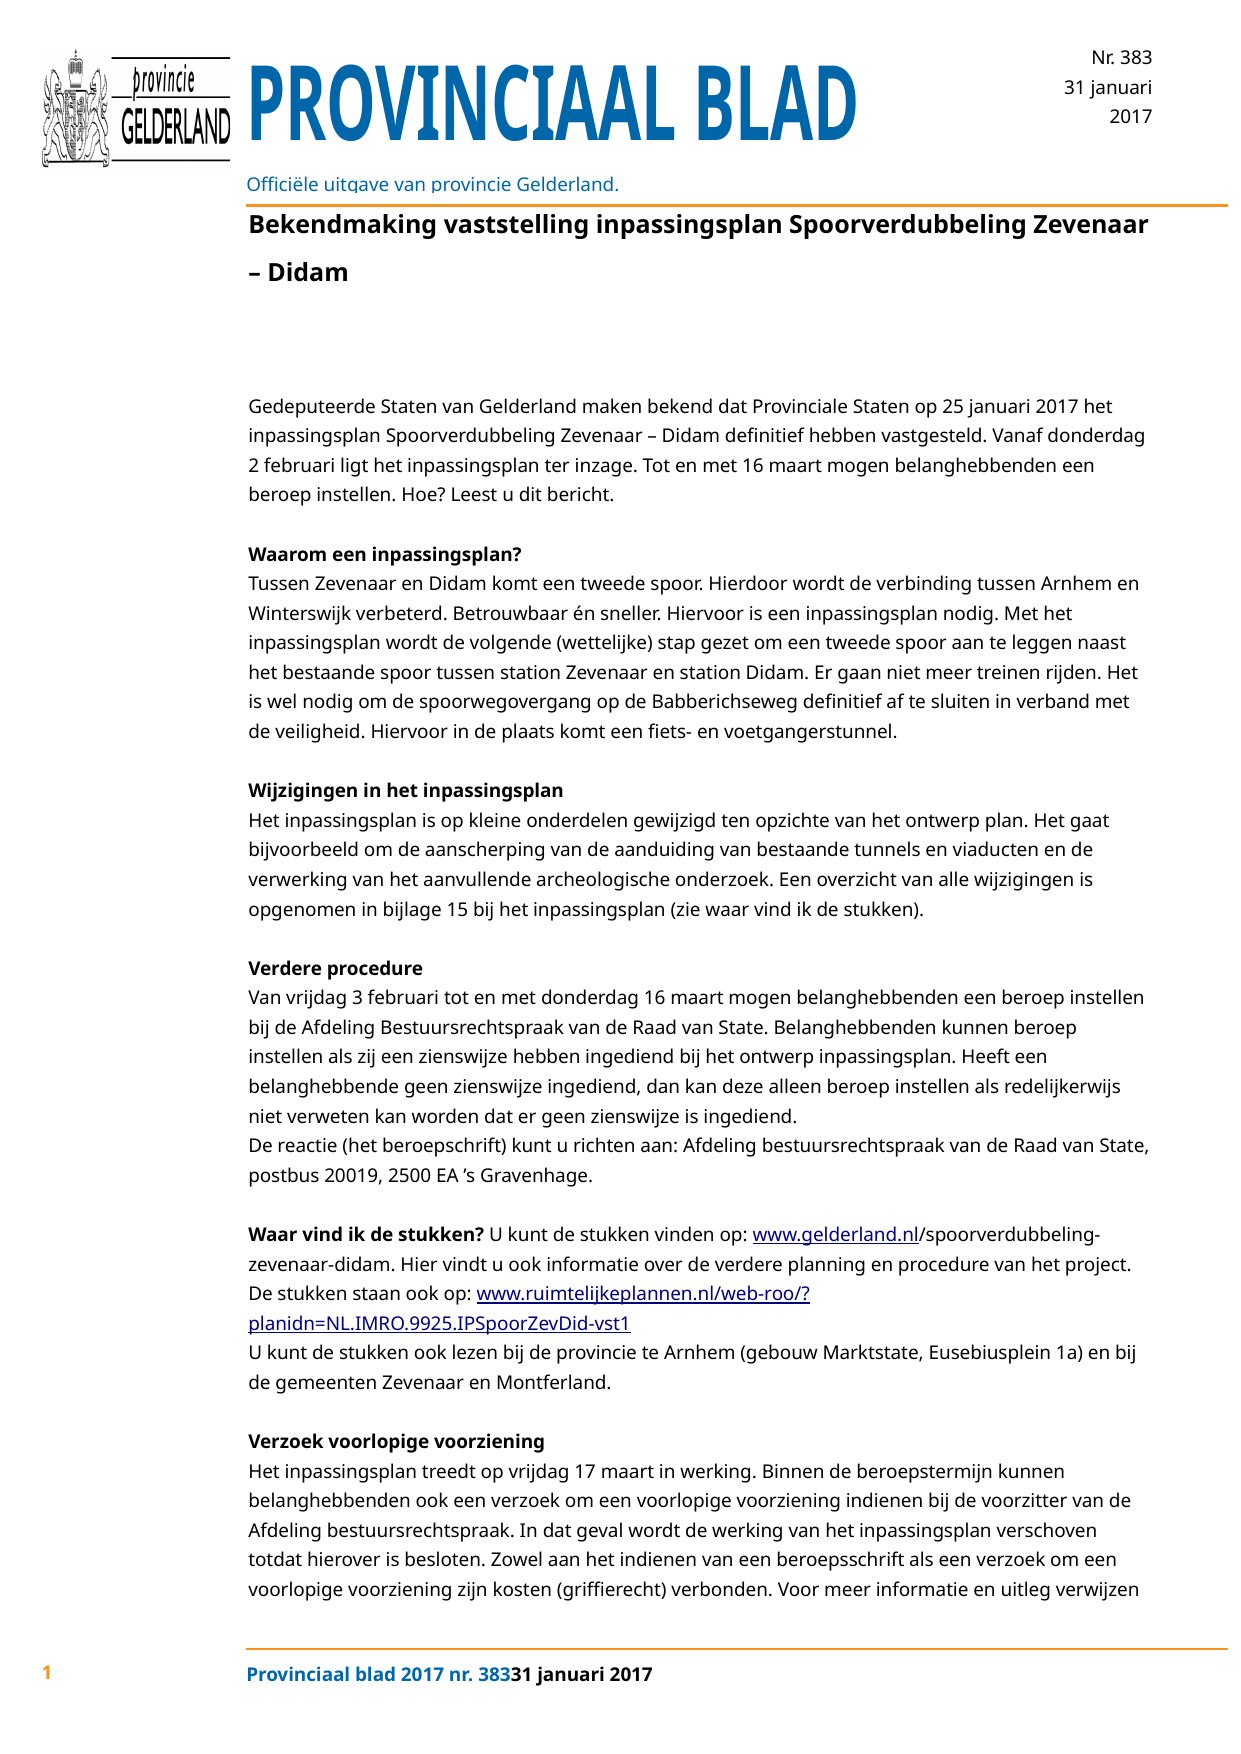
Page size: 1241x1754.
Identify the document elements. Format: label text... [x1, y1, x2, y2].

text Verzoek voorlopige voorziening [248, 1428, 1152, 1454]
text De reactie (het beroepschrift) kunt u richten aan: Afdeling bestuursrechtspraak van de Raad van State, postbus 20019, 2500 EA ’s Gravenhage. [248, 1132, 1152, 1188]
text Van vrijdag 3 februari tot en met donderdag 16 maart mogen belanghebbenden een beroep instellen bij de Afdeling Bestuursrechtspraak van de Raad van State. Belanghebbenden kunnen beroep instellen als zij een zienswijze hebben ingediend bij het ontwerp inpassingsplan. Heeft een belanghebbende geen zienswijze ingediend, dan kan deze alleen beroep instellen als redelijkerwijs niet verweten kan worden dat er geen zienswijze is ingediend. [248, 984, 1152, 1129]
text Tussen Zevenaar en Didam komt een tweede spoor. Hierdoor wordt de verbinding tussen Arnhem en Winterswijk verbeterd. Betrouwbaar én sneller. Hiervoor is een inpassingsplan nodig. Met het inpassingsplan wordt de volgende (wettelijke) stap gezet om een tweede spoor aan te leggen naast het bestaande spoor tussen station Zevenaar en station Didam. Er gaan niet meer treinen rijden. Het is wel nodig om de spoorwegovergang op de Babberichseweg definitief af te sluiten in verband met de veiligheid. Hiervoor in de plaats komt een fiets- en voetgangerstunnel. [248, 570, 1152, 744]
text Het inpassingsplan is op kleine onderdelen gewijzigd ten opzichte van het ontwerp plan. Het gaat bijvoorbeeld om de aanscherping van de aanduiding van bestaande tunnels en viaducten en de verwerking van het aanvullende archeologische onderzoek. Een overzicht van alle wijzigingen is opgenomen in bijlage 15 bij het inpassingsplan (zie waar vind ik de stukken). [248, 807, 1152, 922]
picture [41, 47, 231, 172]
text Gedeputeerde Staten van Gelderland maken bekend dat Provinciale Staten op 25 januari 2017 het inpassingsplan Spoorverdubbeling Zevenaar – Didam definitief hebben vastgesteld. Vanaf donderdag 2 februari ligt het inpassingsplan ter inzage. Tot en met 16 maart mogen belanghebbenden een beroep instellen. Hoe? Leest u dit bericht. [248, 393, 1152, 507]
text Waarom een inpassingsplan? [248, 541, 1152, 567]
text U kunt de stukken ook lezen bij de provincie te Arnhem (gebouw Marktstate, Eusebiusplein 1a) en bij de gemeenten Zevenaar en Montferland. [248, 1339, 1152, 1395]
text Verdere procedure [248, 955, 1152, 981]
text Het inpassingsplan treedt op vrijdag 17 maart in werking. Binnen de beroepstermijn kunnen belanghebbenden ook een verzoek om een voorlopige voorziening indienen bij de voorzitter van de Afdeling bestuursrechtspraak. In dat geval wordt de werking van het inpassingsplan verschoven totdat hierover is besloten. Zowel aan het indienen van een beroepsschrift als een verzoek om een voorlopige voorziening zijn kosten (griffierecht) verbonden. Voor meer informatie en uitleg verwijzen [248, 1458, 1152, 1602]
text Wijzigingen in het inpassingsplan [248, 777, 1152, 803]
text Bekendmaking vaststelling inpassingsplan Spoorverdubbeling Zevenaar – Didam [248, 207, 1152, 288]
text Waar vind ik de stukken? U kunt de stukken vinden op: www.gelderland.nl/spoorverdubbeling-zevenaar-didam. Hier vindt u ook informatie over de verdere planning en procedure van het project. De stukken staan ook op: www.ruimtelijkeplannen.nl/web-roo/?planidn=NL.IMRO.9925.IPSpoorZevDid-vst1 [248, 1221, 1152, 1336]
